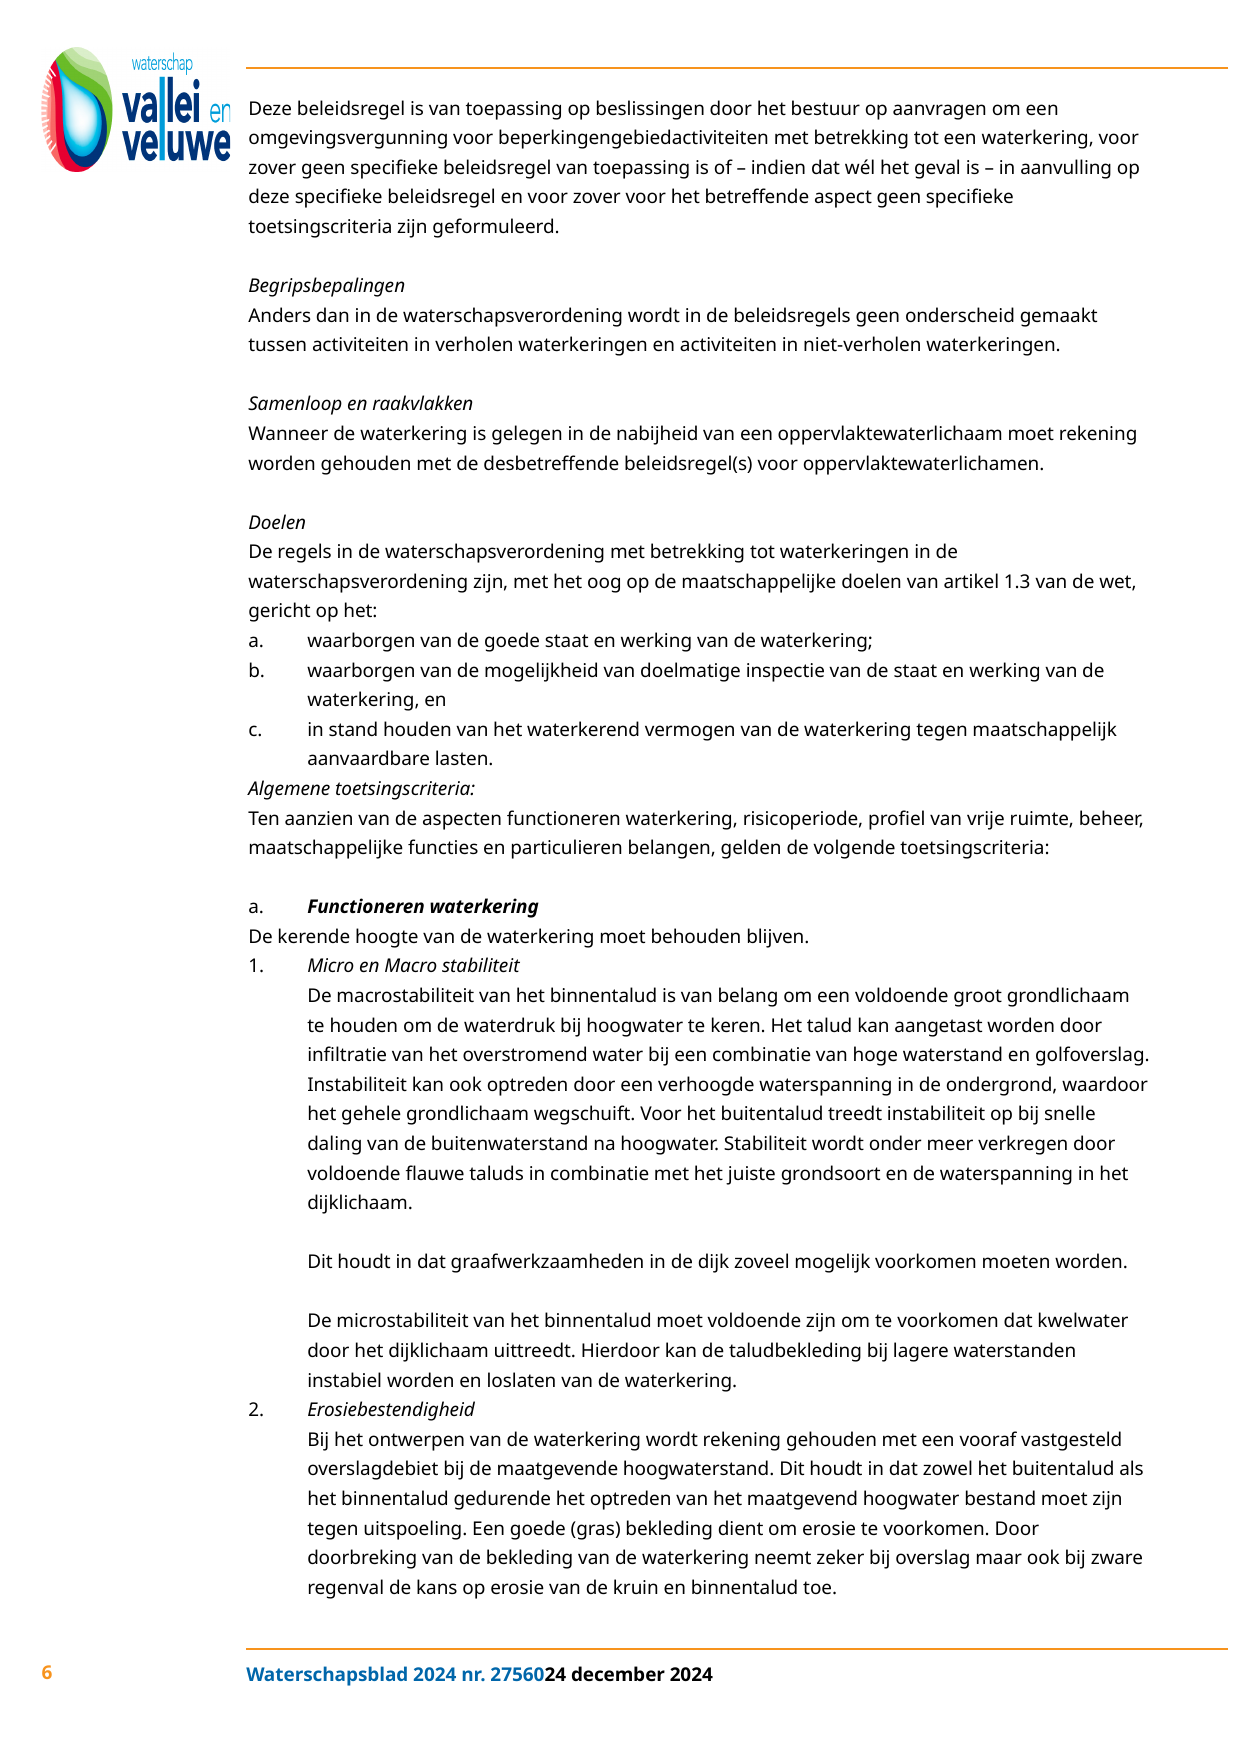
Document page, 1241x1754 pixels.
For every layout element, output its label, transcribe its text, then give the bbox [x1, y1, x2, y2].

text Ten aanzien van de aspecten functioneren waterkering, risicoperiode, profiel van vrije ruimte, beheer, maatschappelijke functies en particulieren belangen, gelden de volgende toetsingscriteria: [248, 805, 1152, 860]
text Algemene toetsingscriteria: [248, 775, 1152, 801]
text Deze beleidsregel is van toepassing op beslissingen door het bestuur op aanvragen om een omgevingsvergunning voor beperkingengebiedactiviteiten met betrekking tot een waterkering, voor zover geen specifieke beleidsregel van toepassing is of – indien dat wél het geval is – in aanvulling op deze specifieke beleidsregel en voor zover voor het betreffende aspect geen specifieke toetsingscriteria zijn geformuleerd. [248, 95, 1152, 239]
text De kerende hoogte van de waterkering moet behouden blijven. [248, 923, 1152, 949]
list Functioneren waterkering [248, 893, 1152, 919]
list waarborgen van de mogelijkheid van doelmatige inspectie van de staat en werking van de waterkering, en [248, 657, 1152, 712]
list waarborgen van de goede staat en werking van de waterkering; [248, 627, 1152, 653]
text Doelen [248, 509, 1152, 535]
text Begripsbepalingen [248, 272, 1152, 298]
list Dit houdt in dat graafwerkzaamheden in de dijk zoveel mogelijk voorkomen moeten worden. [248, 1248, 1152, 1274]
text Samenloop en raakvlakken [248, 391, 1152, 416]
text Anders dan in de waterschapsverordening wordt in de beleidsregels geen onderscheid gemaakt tussen activiteiten in verholen waterkeringen en activiteiten in niet-verholen waterkeringen. [248, 302, 1152, 357]
text Wanneer de waterkering is gelegen in de nabijheid van een oppervlaktewaterlichaam moet rekening worden gehouden met de desbetreffende beleidsregel(s) voor oppervlaktewaterlichamen. [248, 420, 1152, 476]
picture [41, 47, 231, 172]
list De macrostabiliteit van het binnentalud is van belang om een voldoende groot grondlichaam te houden om de waterdruk bij hoogwater te keren. Het talud kan aangetast worden door infiltratie van het overstromend water bij een combinatie van hoge waterstand en golfoverslag. Instabiliteit kan ook optreden door een verhoogde waterspanning in de ondergrond, waardoor het gehele grondlichaam wegschuift. Voor het buitentalud treedt instabiliteit op bij snelle daling van de buitenwaterstand na hoogwater. Stabiliteit wordt onder meer verkregen door voldoende flauwe taluds in combinatie met het juiste grondsoort en de waterspanning in het dijklichaam. [248, 982, 1152, 1215]
list De microstabiliteit van het binnentalud moet voldoende zijn om te voorkomen dat kwelwater door het dijklichaam uittreedt. Hierdoor kan de taludbekleding bij lagere waterstanden instabiel worden en loslaten van de waterkering. [248, 1308, 1152, 1393]
text De regels in de waterschapsverordening met betrekking tot waterkeringen in de waterschapsverordening zijn, met het oog op de maatschappelijke doelen van artikel 1.3 van de wet, gericht op het: [248, 538, 1152, 623]
list in stand houden van het waterkerend vermogen van de waterkering tegen maatschappelijk aanvaardbare lasten. [248, 716, 1152, 771]
list Erosiebestendigheid [248, 1396, 1152, 1422]
list Bij het ontwerpen van de waterkering wordt rekening gehouden met een vooraf vastgesteld overslagdebiet bij de maatgevende hoogwaterstand. Dit houdt in dat zowel het buitentalud als het binnentalud gedurende het optreden van het maatgevend hoogwater bestand moet zijn tegen uitspoeling. Een goede (gras) bekleding dient om erosie te voorkomen. Door doorbreking van de bekleding van de waterkering neemt zeker bij overslag maar ook bij zware regenval de kans op erosie van de kruin en binnentalud toe. [248, 1426, 1152, 1600]
list Micro en Macro stabiliteit [248, 953, 1152, 978]
